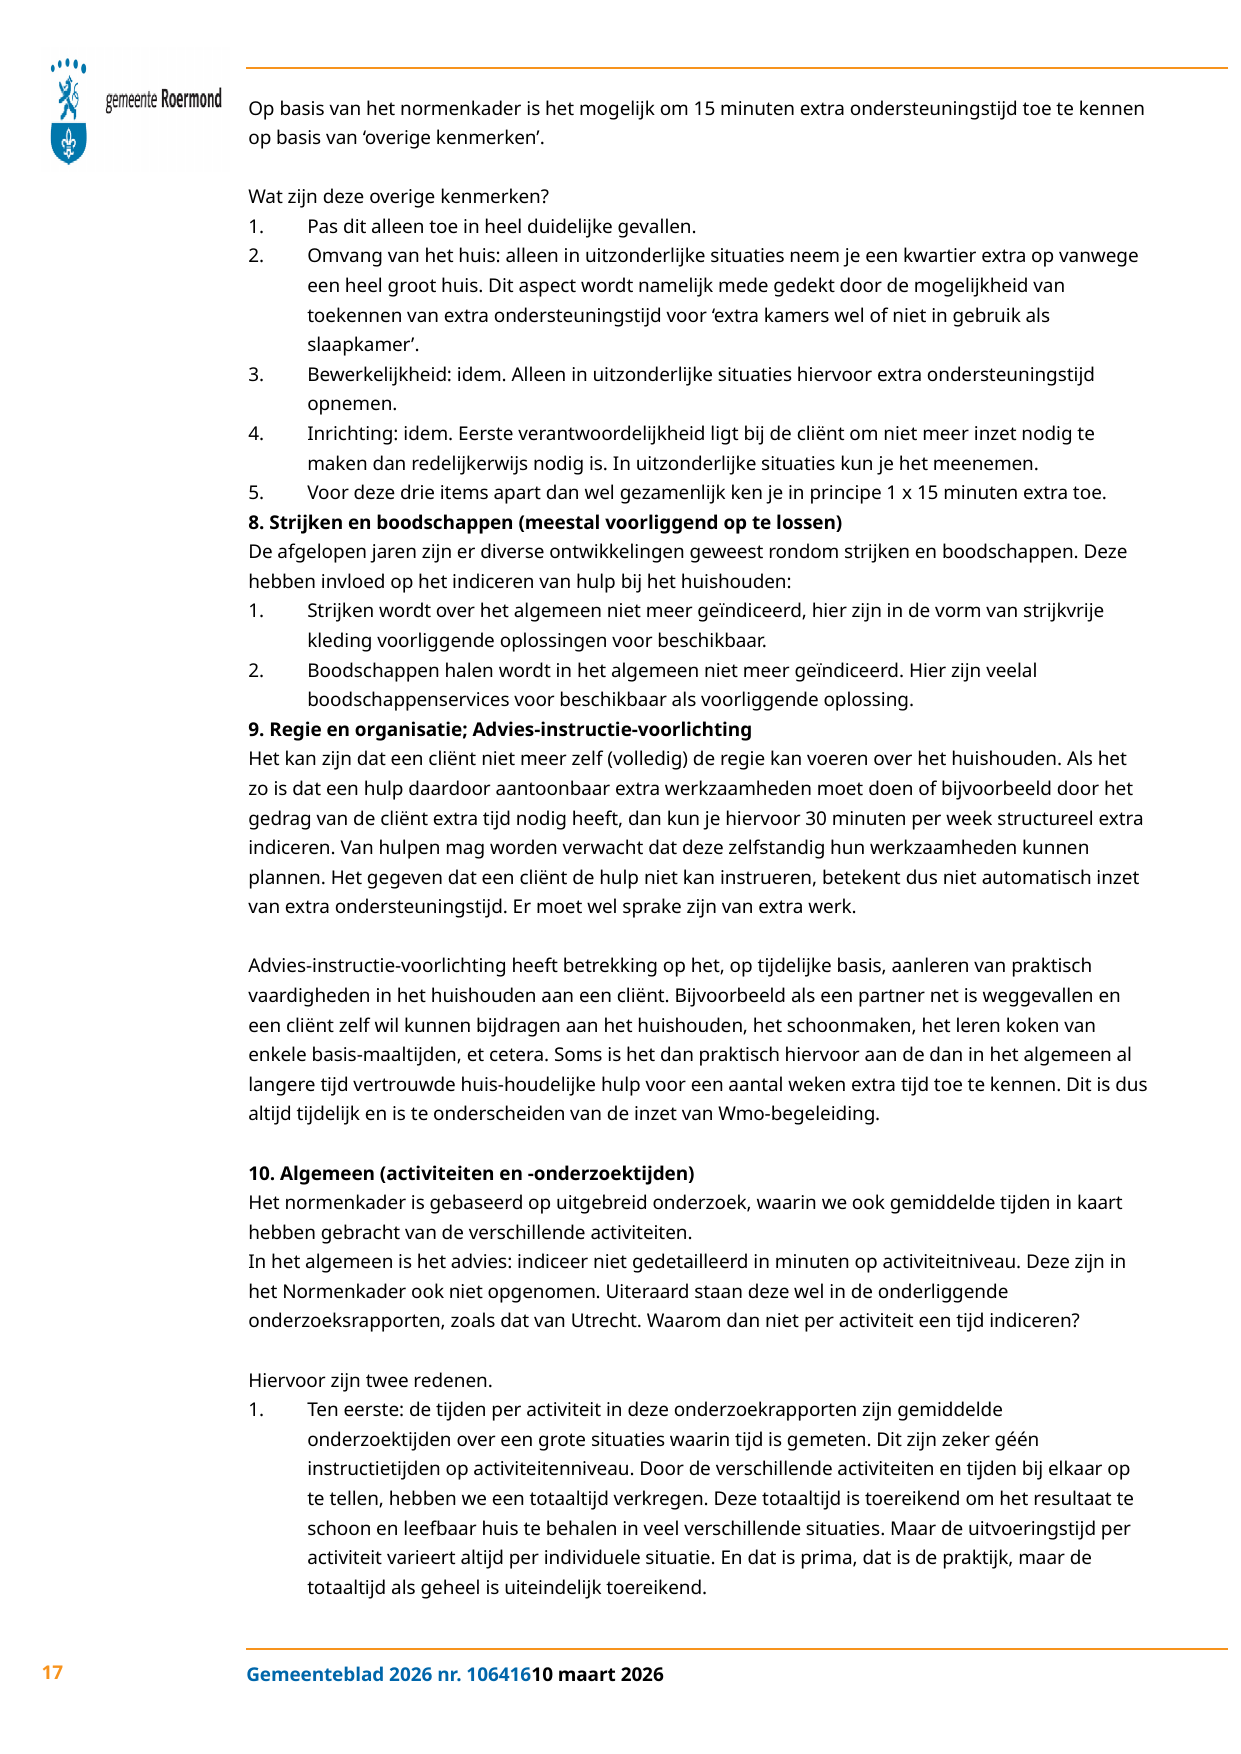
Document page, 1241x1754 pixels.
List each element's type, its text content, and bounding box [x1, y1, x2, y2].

text Op basis van het normenkader is het mogelijk om 15 minuten extra ondersteuningstijd toe te kennen op basis van ‘overige kenmerken’. [248, 95, 1152, 150]
text Wat zijn deze overige kenmerken? [248, 183, 1152, 209]
list Ten eerste: de tijden per activiteit in deze onderzoekrapporten zijn gemiddelde onderzoektijden over een grote situaties waarin tijd is gemeten. Dit zijn zeker géén instructietijden op activiteitenniveau. Door de verschillende activiteiten en tijden bij elkaar op te tellen, hebben we een totaaltijd verkregen. Deze totaaltijd is toereikend om het resultaat te schoon en leefbaar huis te behalen in veel verschillende situaties. Maar de uitvoeringstijd per activiteit varieert altijd per individuele situatie. En dat is prima, dat is de praktijk, maar de totaaltijd als geheel is uiteindelijk toereikend. [248, 1396, 1152, 1600]
text Advies-instructie-voorlichting heeft betrekking op het, op tijdelijke basis, aanleren van praktisch vaardigheden in het huishouden aan een cliënt. Bijvoorbeeld als een partner net is weggevallen en een cliënt zelf wil kunnen bijdragen aan het huishouden, het schoonmaken, het leren koken van enkele basis-maaltijden, et cetera. Soms is het dan praktisch hiervoor aan de dan in het algemeen al langere tijd vertrouwde huis-houdelijke hulp voor een aantal weken extra tijd toe te kennen. Dit is dus altijd tijdelijk en is te onderscheiden van de inzet van Wmo-begeleiding. [248, 953, 1152, 1126]
list Pas dit alleen toe in heel duidelijke gevallen. [248, 213, 1152, 239]
text 10. Algemeen (activiteiten en -onderzoektijden) [248, 1160, 1152, 1186]
text Hiervoor zijn twee redenen. [248, 1367, 1152, 1393]
text De afgelopen jaren zijn er diverse ontwikkelingen geweest rondom strijken en boodschappen. Deze hebben invloed op het indiceren van hulp bij het huishouden: [248, 538, 1152, 594]
list Boodschappen halen wordt in het algemeen niet meer geïndiceerd. Hier zijn veelal boodschappenservices voor beschikbaar als voorliggende oplossing. [248, 657, 1152, 712]
text 8. Strijken en boodschappen (meestal voorliggend op te lossen) [248, 509, 1152, 535]
list Inrichting: idem. Eerste verantwoordelijkheid ligt bij de cliënt om niet meer inzet nodig te maken dan redelijkerwijs nodig is. In uitzonderlijke situaties kun je het meenemen. [248, 420, 1152, 476]
list Strijken wordt over het algemeen niet meer geïndiceerd, hier zijn in de vorm van strijkvrije kleding voorliggende oplossingen voor beschikbaar. [248, 598, 1152, 653]
picture [41, 47, 231, 172]
list Omvang van het huis: alleen in uitzonderlijke situaties neem je een kwartier extra op vanwege een heel groot huis. Dit aspect wordt namelijk mede gedekt door de mogelijkheid van toekennen van extra ondersteuningstijd voor ‘extra kamers wel of niet in gebruik als slaapkamer’. [248, 243, 1152, 357]
text Het normenkader is gebaseerd op uitgebreid onderzoek, waarin we ook gemiddelde tijden in kaart hebben gebracht van de verschillende activiteiten. [248, 1189, 1152, 1245]
text 9. Regie en organisatie; Advies-instructie-voorlichting [248, 716, 1152, 742]
list Voor deze drie items apart dan wel gezamenlijk ken je in principe 1 x 15 minuten extra toe. [248, 479, 1152, 505]
text In het algemeen is het advies: indiceer niet gedetailleerd in minuten op activiteitniveau. Deze zijn in het Normenkader ook niet opgenomen. Uiteraard staan deze wel in de onderliggende onderzoeksrapporten, zoals dat van Utrecht. Waarom dan niet per activiteit een tijd indiceren? [248, 1248, 1152, 1333]
text Het kan zijn dat een cliënt niet meer zelf (volledig) de regie kan voeren over het huishouden. Als het zo is dat een hulp daardoor aantoonbaar extra werkzaamheden moet doen of bijvoorbeeld door het gedrag van de cliënt extra tijd nodig heeft, dan kun je hiervoor 30 minuten per week structureel extra indiceren. Van hulpen mag worden verwacht dat deze zelfstandig hun werkzaamheden kunnen plannen. Het gegeven dat een cliënt de hulp niet kan instrueren, betekent dus niet automatisch inzet van extra ondersteuningstijd. Er moet wel sprake zijn van extra werk. [248, 746, 1152, 919]
list Bewerkelijkheid: idem. Alleen in uitzonderlijke situaties hiervoor extra ondersteuningstijd opnemen. [248, 361, 1152, 416]
